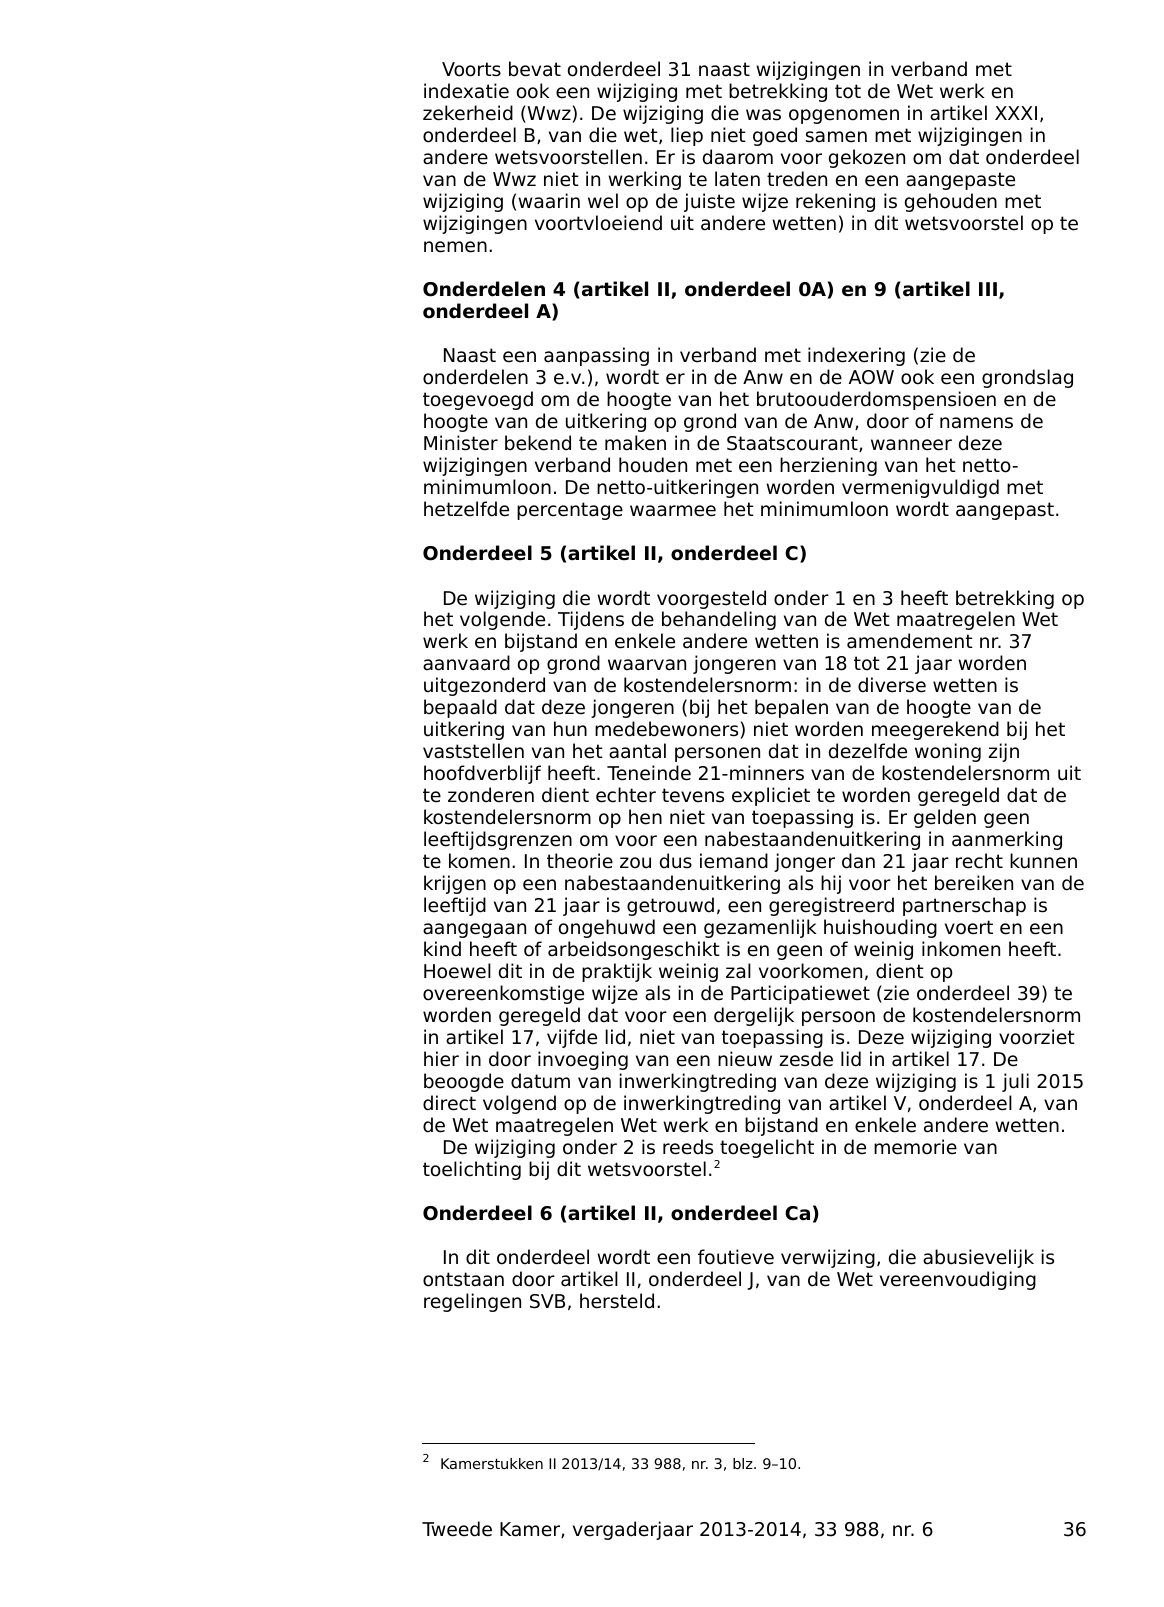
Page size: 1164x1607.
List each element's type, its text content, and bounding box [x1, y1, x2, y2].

subtitle Onderdeel 5 (artikel II, onderdeel C) [422, 543, 1087, 565]
text De wijziging onder 2 is reeds toegelicht in de memorie van toelichting bij dit wetsvoorstel. [422, 1137, 1087, 1181]
text In dit onderdeel wordt een foutieve verwijzing, die abusievelijk is ontstaan door artikel II, onderdeel J, van de Wet vereenvoudiging regelingen SVB, hersteld. [422, 1247, 1087, 1313]
subtitle Onderdeel 6 (artikel II, onderdeel Ca) [422, 1203, 1087, 1225]
text Voorts bevat onderdeel 31 naast wijzigingen in verband met indexatie ook een wijziging met betrekking tot de Wet werk en zekerheid (Wwz). De wijziging die was opgenomen in artikel XXXI, onderdeel B, van die wet, liep niet goed samen met wijzigingen in andere wetsvoorstellen. Er is daarom voor gekozen om dat onderdeel van de Wwz niet in werking te laten treden en een aangepaste wijziging (waarin wel op de juiste wijze rekening is gehouden met wijzigingen voortvloeiend uit andere wetten) in dit wetsvoorstel op te nemen. [422, 59, 1087, 257]
text Kamerstukken II 2013/14, 33 988, nr. 3, blz. 9–10. [422, 1452, 1087, 1474]
subtitle Onderdelen 4 (artikel II, onderdeel 0A) en 9 (artikel III, onderdeel A) [422, 279, 1087, 323]
text De wijziging die wordt voorgesteld onder 1 en 3 heeft betrekking op het volgende. Tijdens de behandeling van de Wet maatregelen Wet werk en bijstand en enkele andere wetten is amendement nr. 37 aanvaard op grond waarvan jongeren van 18 tot 21 jaar worden uitgezonderd van de kostendelersnorm: in de diverse wetten is bepaald dat deze jongeren (bij het bepalen van de hoogte van de uitkering van hun medebewoners) niet worden meegerekend bij het vaststellen van het aantal personen dat in dezelfde woning zijn hoofdverblijf heeft. Teneinde 21-minners van de kostendelersnorm uit te zonderen dient echter tevens expliciet te worden geregeld dat de kostendelersnorm op hen niet van toepassing is. Er gelden geen leeftijdsgrenzen om voor een nabestaandenuitkering in aanmerking te komen. In theorie zou dus iemand jonger dan 21 jaar recht kunnen krijgen op een nabestaandenuitkering als hij voor het bereiken van de leeftijd van 21 jaar is getrouwd, een geregistreerd partnerschap is aangegaan of ongehuwd een gezamenlijk huishouding voert en een kind heeft of arbeidsongeschikt is en geen of weinig inkomen heeft. Hoewel dit in de praktijk weinig zal voorkomen, dient op overeenkomstige wijze als in de Participatiewet (zie onderdeel 39) te worden geregeld dat voor een dergelijk persoon de kostendelersnorm in artikel 17, vijfde lid, niet van toepassing is. Deze wijziging voorziet hier in door invoeging van een nieuw zesde lid in artikel 17. De beoogde datum van inwerkingtreding van deze wijziging is 1 juli 2015 direct volgend op de inwerkingtreding van artikel V, onderdeel A, van de Wet maatregelen Wet werk en bijstand en enkele andere wetten. [422, 587, 1087, 1137]
text Naast een aanpassing in verband met indexering (zie de onderdelen 3 e.v.), wordt er in de Anw en de AOW ook een grondslag toegevoegd om de hoogte van het brutoouderdomspensioen en de hoogte van de uitkering op grond van de Anw, door of namens de Minister bekend te maken in de Staatscourant, wanneer deze wijzigingen verband houden met een herziening van het netto-minimumloon. De netto-uitkeringen worden vermenigvuldigd met hetzelfde percentage waarmee het minimumloon wordt aangepast. [422, 345, 1087, 521]
